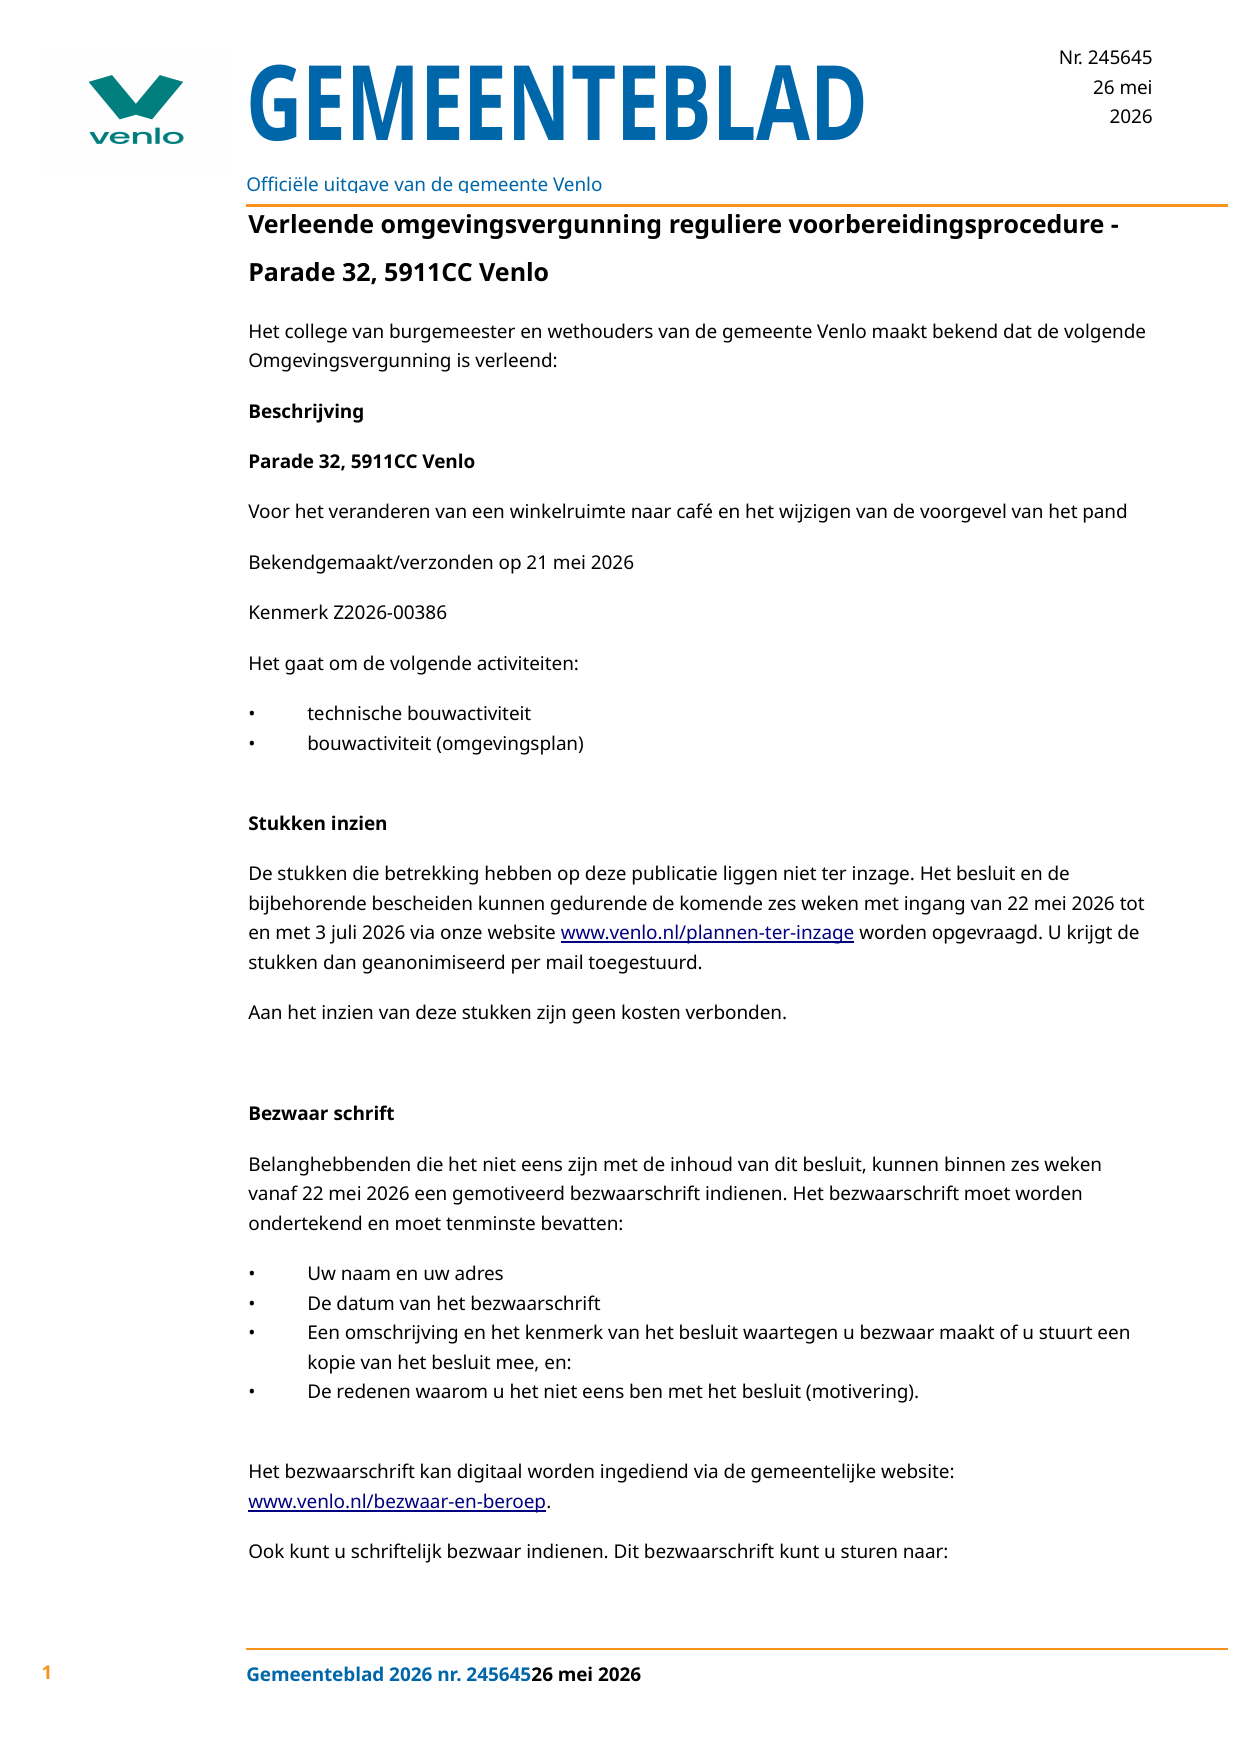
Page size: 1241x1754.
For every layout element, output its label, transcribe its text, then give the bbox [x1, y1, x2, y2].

list technische bouwactiviteit [248, 700, 1152, 726]
list De redenen waarom u het niet eens ben met het besluit (motivering). [248, 1379, 1152, 1404]
text Parade 32, 5911CC Venlo [248, 448, 1152, 474]
text Bekendgemaakt/verzonden op 21 mei 2026 [248, 549, 1152, 575]
list Een omschrijving en het kenmerk van het besluit waartegen u bezwaar maakt of u stuurt een kopie van het besluit mee, en: [248, 1319, 1152, 1375]
text Ook kunt u schriftelijk bezwaar indienen. Dit bezwaarschrift kunt u sturen naar: [248, 1539, 1152, 1564]
text Het college van burgemeester en wethouders van de gemeente Venlo maakt bekend dat de volgende Omgevingsvergunning is verleend: [248, 318, 1152, 373]
text Stukken inzien [248, 810, 1152, 836]
list bouwactiviteit (omgevingsplan) [248, 730, 1152, 756]
text Voor het veranderen van een winkelruimte naar café en het wijzigen van de voorgevel van het pand [248, 499, 1152, 524]
text Aan het inzien van deze stukken zijn geen kosten verbonden. [248, 999, 1152, 1025]
text Verleende omgevingsvergunning reguliere voorbereidingsprocedure - Parade 32, 5911CC Venlo [248, 207, 1152, 288]
text Het gaat om de volgende activiteiten: [248, 650, 1152, 676]
text Belanghebbenden die het niet eens zijn met de inhoud van dit besluit, kunnen binnen zes weken vanaf 22 mei 2026 een gemotiveerd bezwaarschrift indienen. Het bezwaarschrift moet worden ondertekend en moet tenminste bevatten: [248, 1151, 1152, 1236]
list De datum van het bezwaarschrift [248, 1290, 1152, 1316]
text Kenmerk Z2026-00386 [248, 599, 1152, 625]
text Bezwaar schrift [248, 1100, 1152, 1126]
text De stukken die betrekking hebben op deze publicatie liggen niet ter inzage. Het besluit en de bijbehorende bescheiden kunnen gedurende de komende zes weken met ingang van 22 mei 2026 tot en met 3 juli 2026 via onze website www.venlo.nl/plannen-ter-inzage worden opgevraagd. U krijgt de stukken dan geanonimiseerd per mail toegestuurd. [248, 860, 1152, 975]
text Het bezwaarschrift kan digitaal worden ingediend via de gemeentelijke website: www.venlo.nl/bezwaar-en-beroep. [248, 1459, 1152, 1514]
picture [41, 47, 231, 172]
text Beschrijving [248, 398, 1152, 424]
list Uw naam en uw adres [248, 1260, 1152, 1286]
